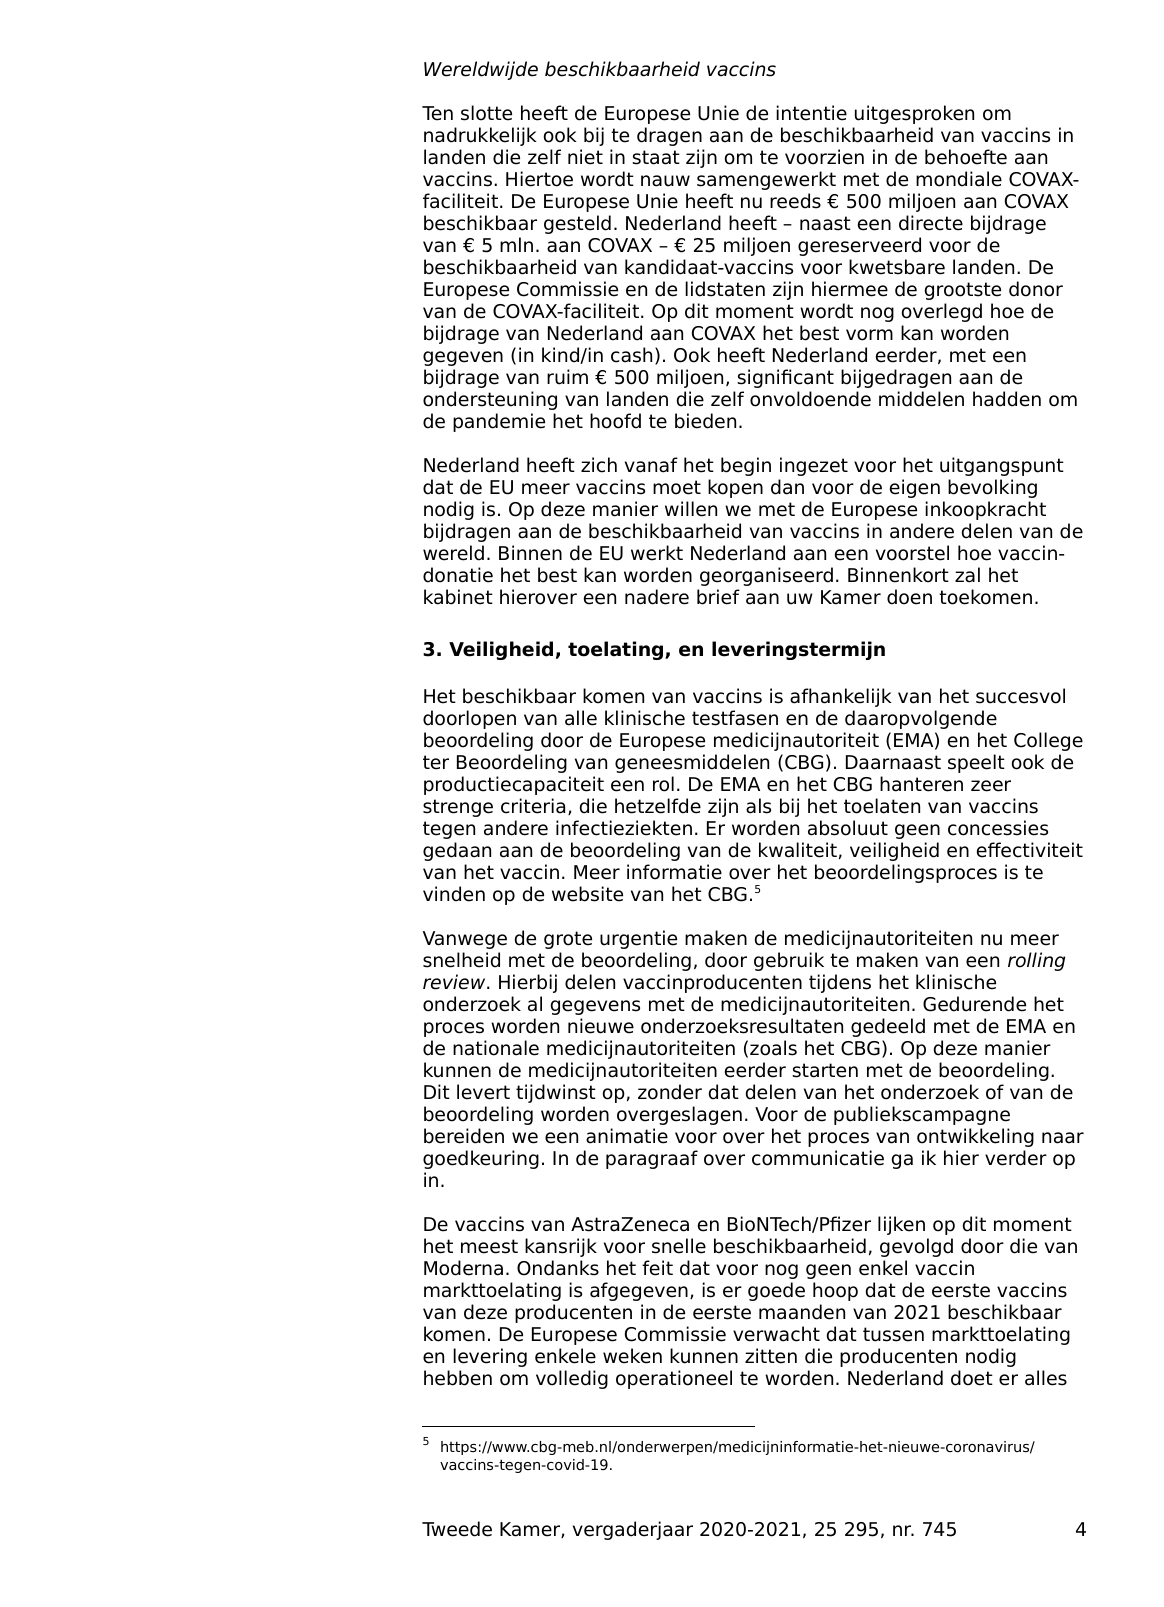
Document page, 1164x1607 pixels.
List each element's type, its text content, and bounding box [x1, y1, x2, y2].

text https://www.cbg-meb.nl/onderwerpen/medicijninformatie-het-nieuwe-coronavirus/vaccins-tegen-covid-19. [422, 1435, 1087, 1474]
text Nederland heeft zich vanaf het begin ingezet voor het uitgangspunt dat de EU meer vaccins moet kopen dan voor de eigen bevolking nodig is. Op deze manier willen we met de Europese inkoopkracht bijdragen aan de beschikbaarheid van vaccins in andere delen van de wereld. Binnen de EU werkt Nederland aan een voorstel hoe vaccin-donatie het best kan worden georganiseerd. Binnenkort zal het kabinet hierover een nadere brief aan uw Kamer doen toekomen. [422, 455, 1087, 609]
subtitle Wereldwijde beschikbaarheid vaccins [422, 59, 1087, 81]
text Vanwege de grote urgentie maken de medicijnautoriteiten nu meer snelheid met de beoordeling, door gebruik te maken van een rolling review. Hierbij delen vaccinproducenten tijdens het klinische onderzoek al gegevens met de medicijnautoriteiten. Gedurende het proces worden nieuwe onderzoeksresultaten gedeeld met de EMA en de nationale medicijnautoriteiten (zoals het CBG). Op deze manier kunnen de medicijnautoriteiten eerder starten met de beoordeling. Dit levert tijdwinst op, zonder dat delen van het onderzoek of van de beoordeling worden overgeslagen. Voor de publiekscampagne bereiden we een animatie voor over het proces van ontwikkeling naar goedkeuring. In de paragraaf over communicatie ga ik hier verder op in. [422, 928, 1087, 1192]
text De vaccins van AstraZeneca en BioNTech/Pfizer lijken op dit moment het meest kansrijk voor snelle beschikbaarheid, gevolgd door die van Moderna. Ondanks het feit dat voor nog geen enkel vaccin markttoelating is afgegeven, is er goede hoop dat de eerste vaccins van deze producenten in de eerste maanden van 2021 beschikbaar komen. De Europese Commissie verwacht dat tussen markttoelating en levering enkele weken kunnen zitten die producenten nodig hebben om volledig operationeel te worden. Nederland doet er alles [422, 1214, 1087, 1390]
text Ten slotte heeft de Europese Unie de intentie uitgesproken om nadrukkelijk ook bij te dragen aan de beschikbaarheid van vaccins in landen die zelf niet in staat zijn om te voorzien in de behoefte aan vaccins. Hiertoe wordt nauw samengewerkt met de mondiale COVAX-faciliteit. De Europese Unie heeft nu reeds € 500 miljoen aan COVAX beschikbaar gesteld. Nederland heeft – naast een directe bijdrage van € 5 mln. aan COVAX – € 25 miljoen gereserveerd voor de beschikbaarheid van kandidaat-vaccins voor kwetsbare landen. De Europese Commissie en de lidstaten zijn hiermee de grootste donor van de COVAX-faciliteit. Op dit moment wordt nog overlegd hoe de bijdrage van Nederland aan COVAX het best vorm kan worden gegeven (in kind/in cash). Ook heeft Nederland eerder, met een bijdrage van ruim € 500 miljoen, significant bijgedragen aan de ondersteuning van landen die zelf onvoldoende middelen hadden om de pandemie het hoofd te bieden. [422, 103, 1087, 433]
subtitle 3. Veiligheid, toelating, en leveringstermijn [422, 639, 1087, 661]
text Het beschikbaar komen van vaccins is afhankelijk van het succesvol doorlopen van alle klinische testfasen en de daaropvolgende beoordeling door de Europese medicijnautoriteit (EMA) en het College ter Beoordeling van geneesmiddelen (CBG). Daarnaast speelt ook de productiecapaciteit een rol. De EMA en het CBG hanteren zeer strenge criteria, die hetzelfde zijn als bij het toelaten van vaccins tegen andere infectieziekten. Er worden absoluut geen concessies gedaan aan de beoordeling van de kwaliteit, veiligheid en effectiviteit van het vaccin. Meer informatie over het beoordelingsproces is te vinden op de website van het CBG. [422, 686, 1087, 906]
